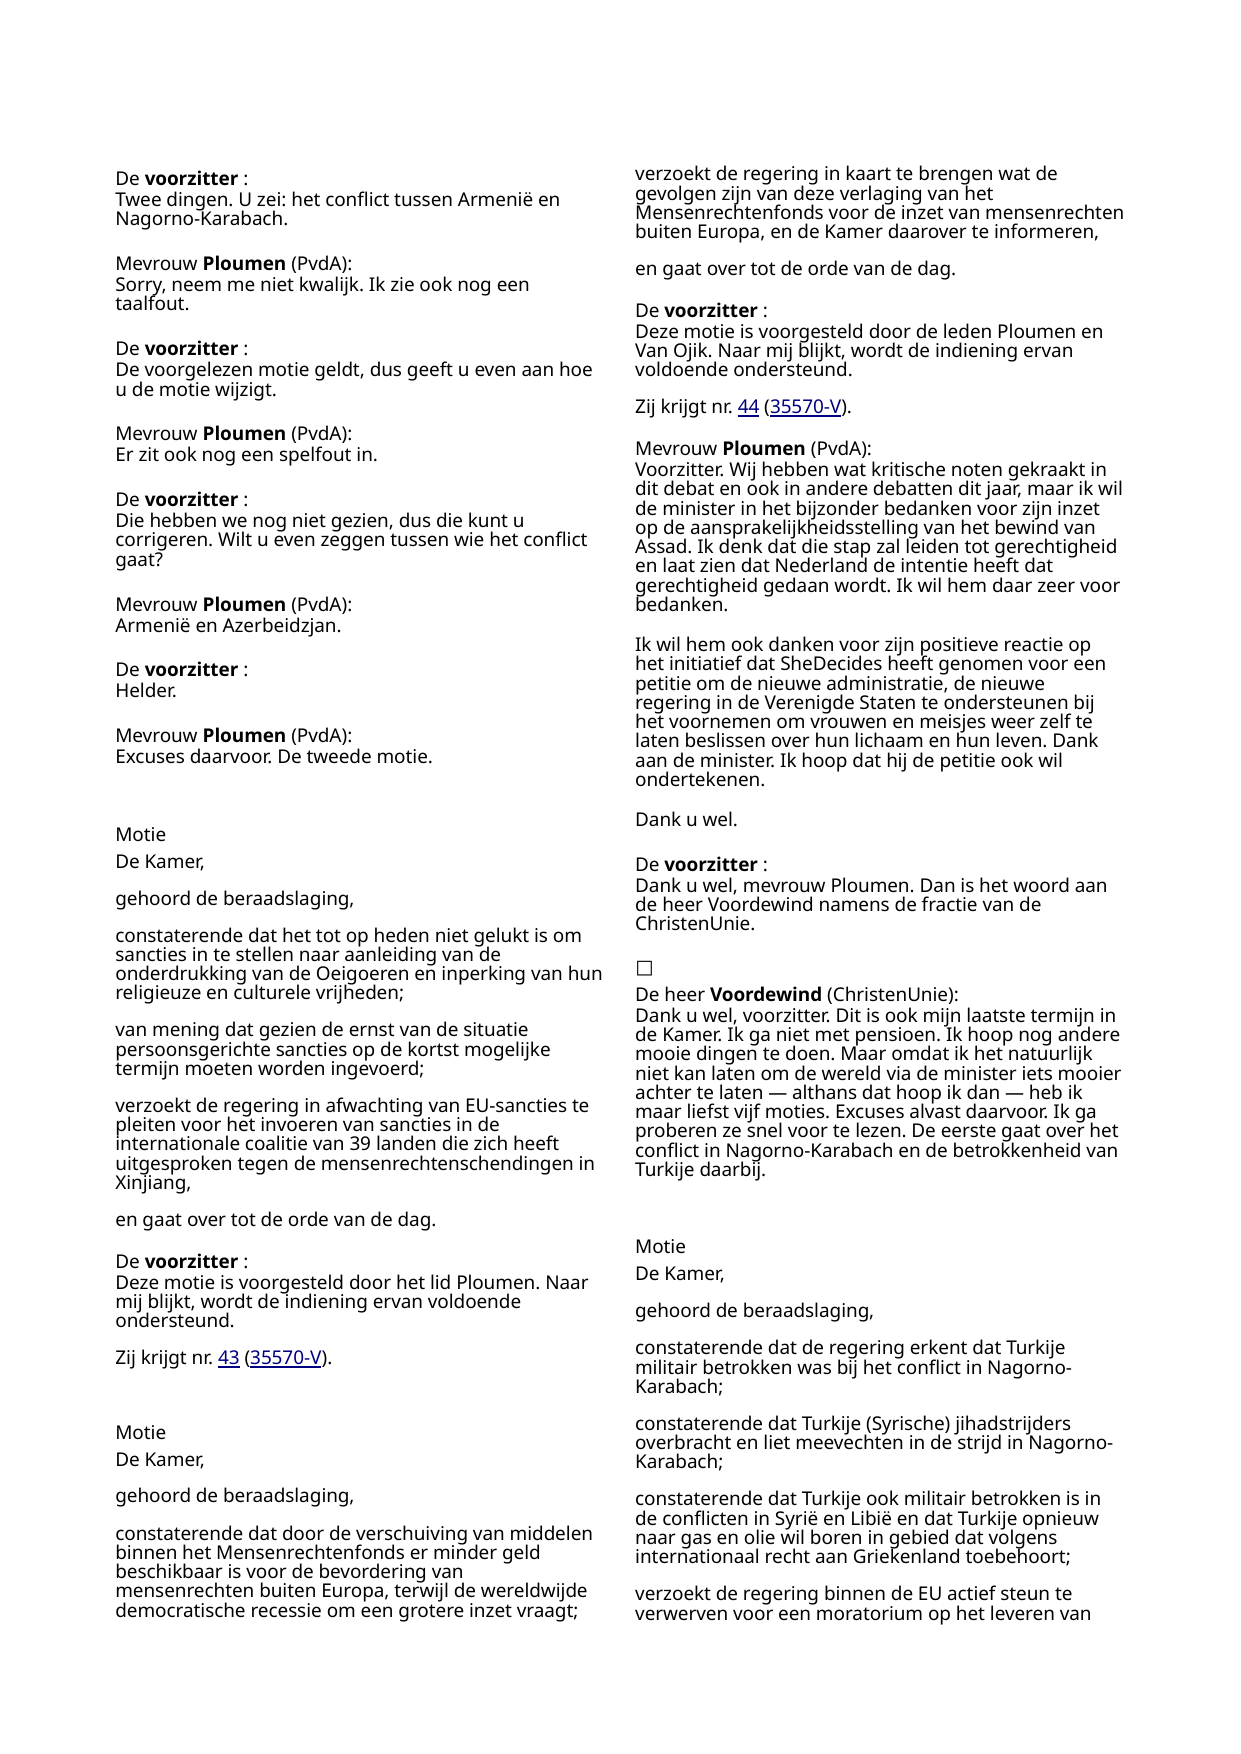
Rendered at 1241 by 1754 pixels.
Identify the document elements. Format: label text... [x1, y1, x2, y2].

text Deze motie is voorgesteld door het lid Ploumen. Naar mij blijkt, wordt de indiening ervan voldoende ondersteund. [115, 1274, 605, 1331]
text Dank u wel, mevrouw Ploumen. Dan is het woord aan de heer Voordewind namens de fractie van de ChristenUnie. [635, 877, 1125, 934]
text Zij krijgt nr. 43 (35570-V). [115, 1349, 605, 1368]
text constaterende dat Turkije ook militair betrokken is in de conflicten in Syrië en Libië en dat Turkije opnieuw naar gas en olie wil boren in gebied dat volgens internationaal recht aan Griekenland toebehoort; [635, 1490, 1125, 1567]
text Dank u wel. [635, 811, 1125, 830]
text De voorzitter : [115, 657, 605, 682]
text De Kamer, [115, 1451, 605, 1470]
text Dank u wel, voorzitter. Dit is ook mijn laatste termijn in de Kamer. Ik ga niet met pensioen. Ik hoop nog andere mooie dingen te doen. Maar omdat ik het natuurlijk niet kan laten om de wereld via de minister iets mooier achter te laten — althans dat hoop ik dan — heb ik maar liefst vijf moties. Excuses alvast daarvoor. Ik ga proberen ze snel voor te lezen. De eerste gaat over het conflict in Nagorno-Karabach en de betrokkenheid van Turkije daarbij. [635, 1007, 1125, 1180]
text Ik wil hem ook danken voor zijn positieve reactie op het initiatief dat SheDecides heeft genomen voor een petitie om de nieuwe administratie, de nieuwe regering in de Verenigde Staten te ondersteunen bij het voornemen om vrouwen en meisjes weer zelf te laten beslissen over hun lichaam en hun leven. Dank aan de minister. Ik hoop dat hij de petitie ook wil ondertekenen. [635, 636, 1125, 790]
text De voorzitter : [115, 486, 605, 512]
text gehoord de beraadslaging, [635, 1302, 1125, 1322]
text Motie [635, 1234, 1125, 1259]
text De Kamer, [635, 1265, 1125, 1285]
text verzoekt de regering in kaart te brengen wat de gevolgen zijn van deze verlaging van het Mensenrechtenfonds voor de inzet van mensenrechten buiten Europa, en de Kamer daarover te informeren, [635, 165, 1125, 242]
text gehoord de beraadslaging, [115, 889, 605, 909]
text en gaat over tot de orde van de dag. [635, 260, 1125, 279]
text De voorzitter : [115, 1248, 605, 1274]
text Mevrouw Ploumen (PvdA): [115, 591, 605, 617]
text De voorzitter : [115, 336, 605, 361]
text De heer Voordewind (ChristenUnie): [635, 981, 1125, 1007]
text Motie [115, 1419, 605, 1444]
text Deze motie is voorgesteld door de leden Ploumen en Van Ojik. Naar mij blijkt, wordt de indiening ervan voldoende ondersteund. [635, 323, 1125, 381]
text Armenië en Azerbeidzjan. [115, 617, 605, 636]
text gehoord de beraadslaging, [115, 1487, 605, 1507]
text verzoekt de regering binnen de EU actief steun te verwerven voor een moratorium op het leveren van [635, 1585, 1125, 1624]
text De voorzitter : [635, 297, 1125, 323]
text Er zit ook nog een spelfout in. [115, 446, 605, 466]
text van mening dat gezien de ernst van de situatie persoonsgerichte sancties op de kortst mogelijke termijn moeten worden ingevoerd; [115, 1021, 605, 1079]
text Helder. [115, 682, 605, 702]
text Die hebben we nog niet gezien, dus die kunt u corrigeren. Wilt u even zeggen tussen wie het conflict gaat? [115, 512, 605, 570]
text constaterende dat het tot op heden niet gelukt is om sancties in te stellen naar aanleiding van de onderdrukking van de Oeigoeren en inperking van hun religieuze en culturele vrijheden; [115, 927, 605, 1004]
text Excuses daarvoor. De tweede motie. [115, 748, 605, 767]
text Zij krijgt nr. 44 (35570-V). [635, 398, 1125, 418]
text Mevrouw Ploumen (PvdA): [115, 250, 605, 276]
text constaterende dat door de verschuiving van middelen binnen het Mensenrechtenfonds er minder geld beschikbaar is voor de bevordering van mensenrechten buiten Europa, terwijl de wereldwijde democratische recessie om een grotere inzet vraagt; [115, 1524, 605, 1621]
text Sorry, neem me niet kwalijk. Ik zie ook nog een taalfout. [115, 276, 605, 315]
text De voorgelezen motie geldt, dus geeft u even aan hoe u de motie wijzigt. [115, 361, 605, 400]
text Mevrouw Ploumen (PvdA): [115, 722, 605, 748]
text Voorzitter. Wij hebben wat kritische noten gekraakt in dit debat en ook in andere debatten dit jaar, maar ik wil de minister in het bijzonder bedanken voor zijn inzet op de aansprakelijkheidsstelling van het bewind van Assad. Ik denk dat die stap zal leiden tot gerechtigheid en laat zien dat Nederland de intentie heeft dat gerechtigheid gedaan wordt. Ik wil hem daar zeer voor bedanken. [635, 461, 1125, 615]
text ⬜ [635, 955, 1125, 981]
text verzoekt de regering in afwachting van EU-sancties te pleiten voor het invoeren van sancties in de internationale coalitie van 39 landen die zich heeft uitgesproken tegen de mensenrechtenschendingen in Xinjiang, [115, 1097, 605, 1193]
text Twee dingen. U zei: het conflict tussen Armenië en Nagorno-Karabach. [115, 191, 605, 229]
text De voorzitter : [635, 851, 1125, 877]
text constaterende dat Turkije (Syrische) jihadstrijders overbracht en liet meevechten in de strijd in Nagorno-Karabach; [635, 1415, 1125, 1473]
text constaterende dat de regering erkent dat Turkije militair betrokken was bij het conflict in Nagorno-Karabach; [635, 1339, 1125, 1397]
text De voorzitter : [115, 165, 605, 191]
text De Kamer, [115, 853, 605, 872]
text Mevrouw Ploumen (PvdA): [115, 421, 605, 446]
text Mevrouw Ploumen (PvdA): [635, 435, 1125, 461]
text Motie [115, 821, 605, 847]
text en gaat over tot de orde van de dag. [115, 1211, 605, 1230]
